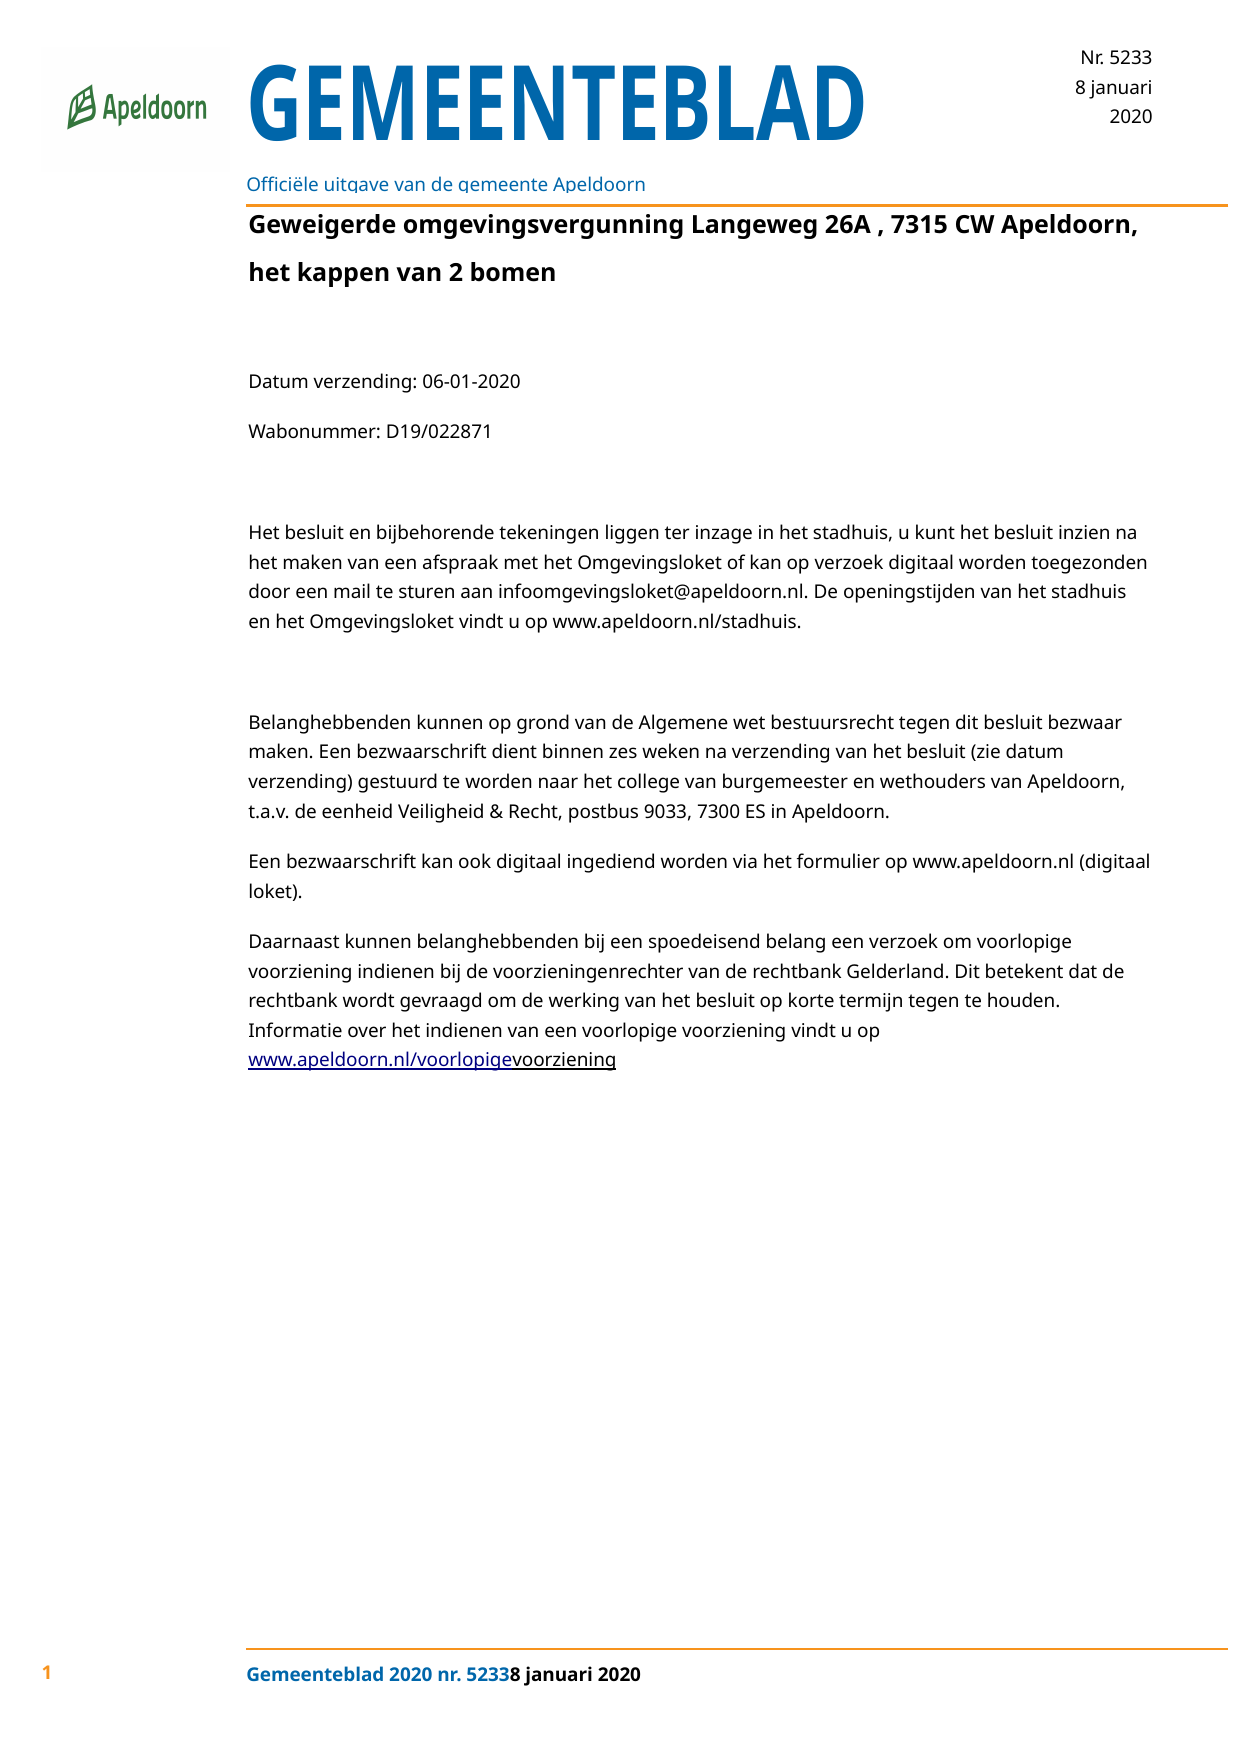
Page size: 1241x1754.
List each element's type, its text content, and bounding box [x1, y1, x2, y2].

picture [41, 47, 231, 172]
text Daarnaast kunnen belanghebbenden bij een spoedeisend belang een verzoek om voorlopige voorziening indienen bij de voorzieningenrechter van de rechtbank Gelderland. Dit betekent dat de rechtbank wordt gevraagd om de werking van het besluit op korte termijn tegen te houden. Informatie over het indienen van een voorlopige voorziening vindt u op www.apeldoorn.nl/voorlopigevoorziening [248, 928, 1152, 1072]
text Geweigerde omgevingsvergunning Langeweg 26A , 7315 CW Apeldoorn, het kappen van 2 bomen [248, 207, 1152, 288]
text Belanghebbenden kunnen op grond van de Algemene wet bestuursrecht tegen dit besluit bezwaar maken. Een bezwaarschrift dient binnen zes weken na verzending van het besluit (zie datum verzending) gestuurd te worden naar het college van burgemeester en wethouders van Apeldoorn, t.a.v. de eenheid Veiligheid & Recht, postbus 9033, 7300 ES in Apeldoorn. [248, 709, 1152, 824]
text Datum verzending: 06-01-2020 [248, 368, 1152, 394]
text Het besluit en bijbehorende tekeningen liggen ter inzage in het stadhuis, u kunt het besluit inzien na het maken van een afspraak met het Omgevingsloket of kan op verzoek digitaal worden toegezonden door een mail te sturen aan infoomgevingsloket@apeldoorn.nl. De openingstijden van het stadhuis en het Omgevingsloket vindt u op www.apeldoorn.nl/stadhuis. [248, 519, 1152, 634]
text Een bezwaarschrift kan ook digitaal ingediend worden via het formulier op www.apeldoorn.nl (digitaal loket). [248, 848, 1152, 904]
text Wabonummer: D19/022871 [248, 419, 1152, 444]
